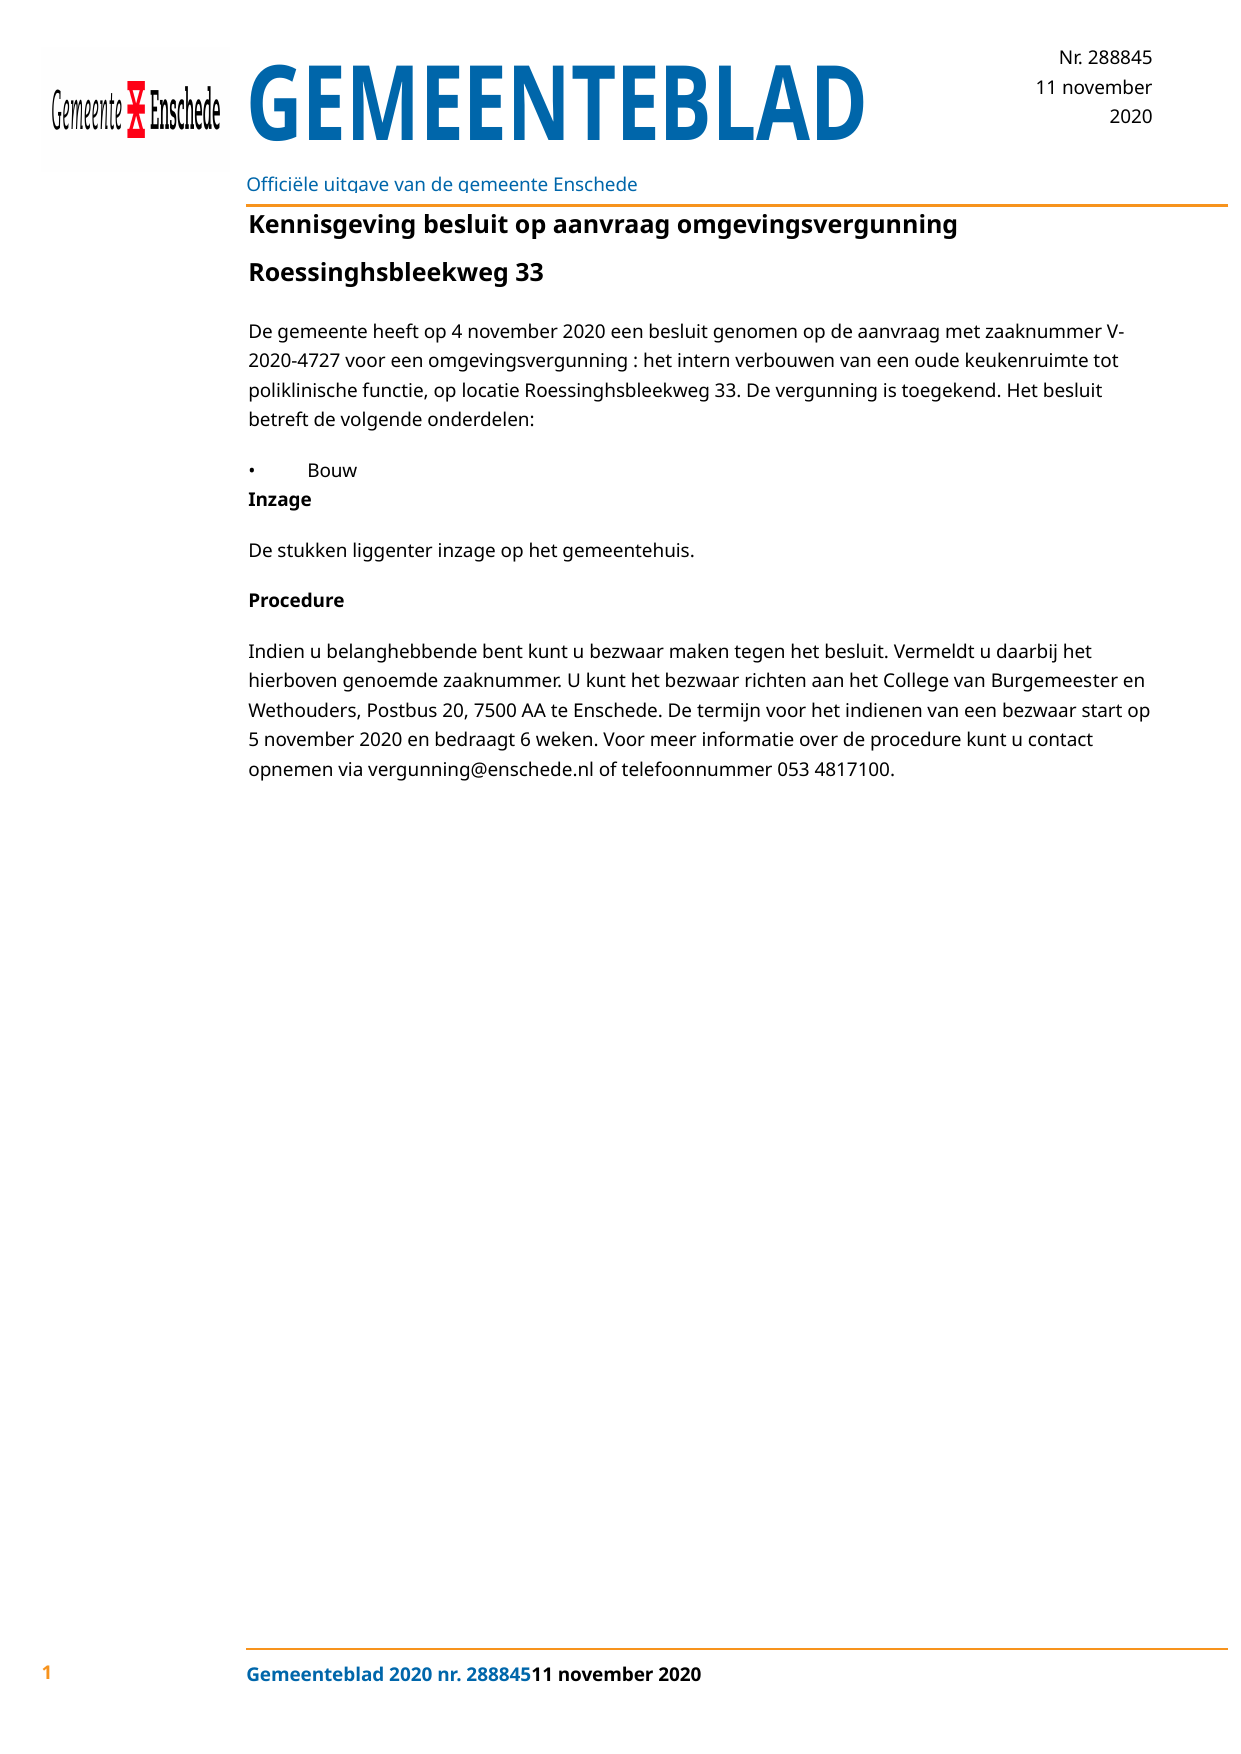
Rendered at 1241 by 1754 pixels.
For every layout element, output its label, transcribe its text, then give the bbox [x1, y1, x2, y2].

text Inzage [248, 487, 1152, 512]
text De gemeente heeft op 4 november 2020 een besluit genomen op de aanvraag met zaaknummer V-2020-4727 voor een omgevingsvergunning : het intern verbouwen van een oude keukenruimte tot poliklinische functie, op locatie Roessinghsbleekweg 33. De vergunning is toegekend. Het besluit betreft de volgende onderdelen: [248, 318, 1152, 432]
text De stukken liggenter inzage op het gemeentehuis. [248, 537, 1152, 563]
text Procedure [248, 587, 1152, 613]
text Kennisgeving besluit op aanvraag omgevingsvergunning Roessinghsbleekweg 33 [248, 207, 1152, 288]
picture [41, 47, 231, 172]
list Bouw [248, 457, 1152, 483]
text Indien u belanghebbende bent kunt u bezwaar maken tegen het besluit. Vermeldt u daarbij het hierboven genoemde zaaknummer. U kunt het bezwaar richten aan het College van Burgemees­ter en Wethouders, Postbus 20, 7500 AA te Enschede. De termijn voor het indienen van een bezwaar start op 5 november 2020 en bedraagt 6 weken. Voor meer informatie over de procedure kunt u contact opnemen via vergunning@enschede.nl of telefoonnummer 053 4817100. [248, 638, 1152, 782]
